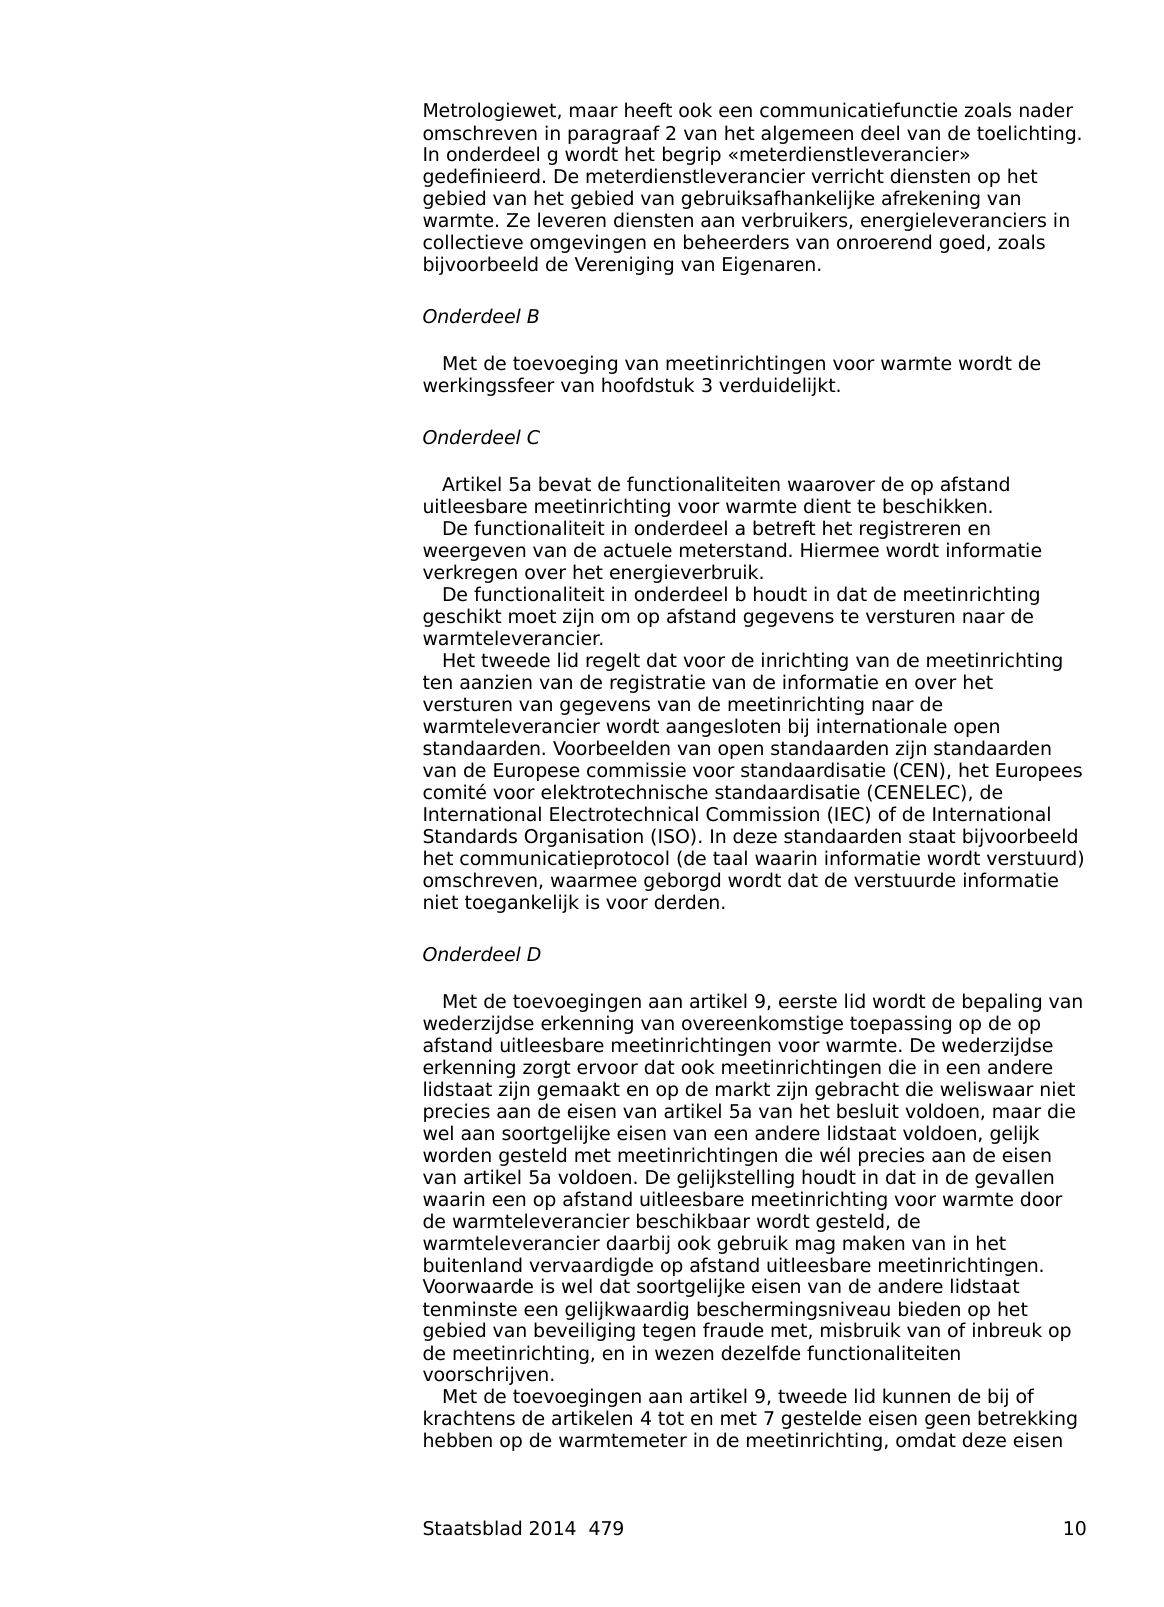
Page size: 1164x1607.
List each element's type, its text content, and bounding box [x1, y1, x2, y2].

subtitle Onderdeel C [422, 427, 1087, 449]
text Met de toevoegingen aan artikel 9, eerste lid wordt de bepaling van wederzijdse erkenning van overeenkomstige toepassing op de op afstand uitleesbare meetinrichtingen voor warmte. De wederzijdse erkenning zorgt ervoor dat ook meetinrichtingen die in een andere lidstaat zijn gemaakt en op de markt zijn gebracht die weliswaar niet precies aan de eisen van artikel 5a van het besluit voldoen, maar die wel aan soortgelijke eisen van een andere lidstaat voldoen, gelijk worden gesteld met meetinrichtingen die wél precies aan de eisen van artikel 5a voldoen. De gelijkstelling houdt in dat in de gevallen waarin een op afstand uitleesbare meetinrichting voor warmte door de warmteleverancier beschikbaar wordt gesteld, de warmteleverancier daarbij ook gebruik mag maken van in het buitenland vervaardigde op afstand uitleesbare meetinrichtingen. Voorwaarde is wel dat soortgelijke eisen van de andere lidstaat tenminste een gelijkwaardig beschermingsniveau bieden op het gebied van beveiliging tegen fraude met, misbruik van of inbreuk op de meetinrichting, en in wezen dezelfde functionaliteiten voorschrijven. [422, 991, 1087, 1386]
text De functionaliteit in onderdeel b houdt in dat de meetinrichting geschikt moet zijn om op afstand gegevens te versturen naar de warmteleverancier. [422, 584, 1087, 650]
text De functionaliteit in onderdeel a betreft het registreren en weergeven van de actuele meterstand. Hiermee wordt informatie verkregen over het energieverbruik. [422, 518, 1087, 584]
subtitle Onderdeel B [422, 306, 1087, 328]
text Met de toevoegingen aan artikel 9, tweede lid kunnen de bij of krachtens de artikelen 4 tot en met 7 gestelde eisen geen betrekking hebben op de warmtemeter in de meetinrichting, omdat deze eisen [422, 1386, 1087, 1452]
text Metrologiewet, maar heeft ook een communicatiefunctie zoals nader omschreven in paragraaf 2 van het algemeen deel van de toelichting. In onderdeel g wordt het begrip «meterdienstleverancier» gedefinieerd. De meterdienstleverancier verricht diensten op het gebied van het gebied van gebruiksafhankelijke afrekening van warmte. Ze leveren diensten aan verbruikers, energieleveranciers in collectieve omgevingen en beheerders van onroerend goed, zoals bijvoorbeeld de Vereniging van Eigenaren. [422, 100, 1087, 276]
text Artikel 5a bevat de functionaliteiten waarover de op afstand uitleesbare meetinrichting voor warmte dient te beschikken. [422, 474, 1087, 518]
text Het tweede lid regelt dat voor de inrichting van de meetinrichting ten aanzien van de registratie van de informatie en over het versturen van gegevens van de meetinrichting naar de warmteleverancier wordt aangesloten bij internationale open standaarden. Voorbeelden van open standaarden zijn standaarden van de Europese commissie voor standaardisatie (CEN), het Europees comité voor elektrotechnische standaardisatie (CENELEC), de International Electrotechnical Commission (IEC) of de International Standards Organisation (ISO). In deze standaarden staat bijvoorbeeld het communicatieprotocol (de taal waarin informatie wordt verstuurd) omschreven, waarmee geborgd wordt dat de verstuurde informatie niet toegankelijk is voor derden. [422, 650, 1087, 914]
subtitle Onderdeel D [422, 944, 1087, 966]
text Met de toevoeging van meetinrichtingen voor warmte wordt de werkingssfeer van hoofdstuk 3 verduidelijkt. [422, 353, 1087, 397]
